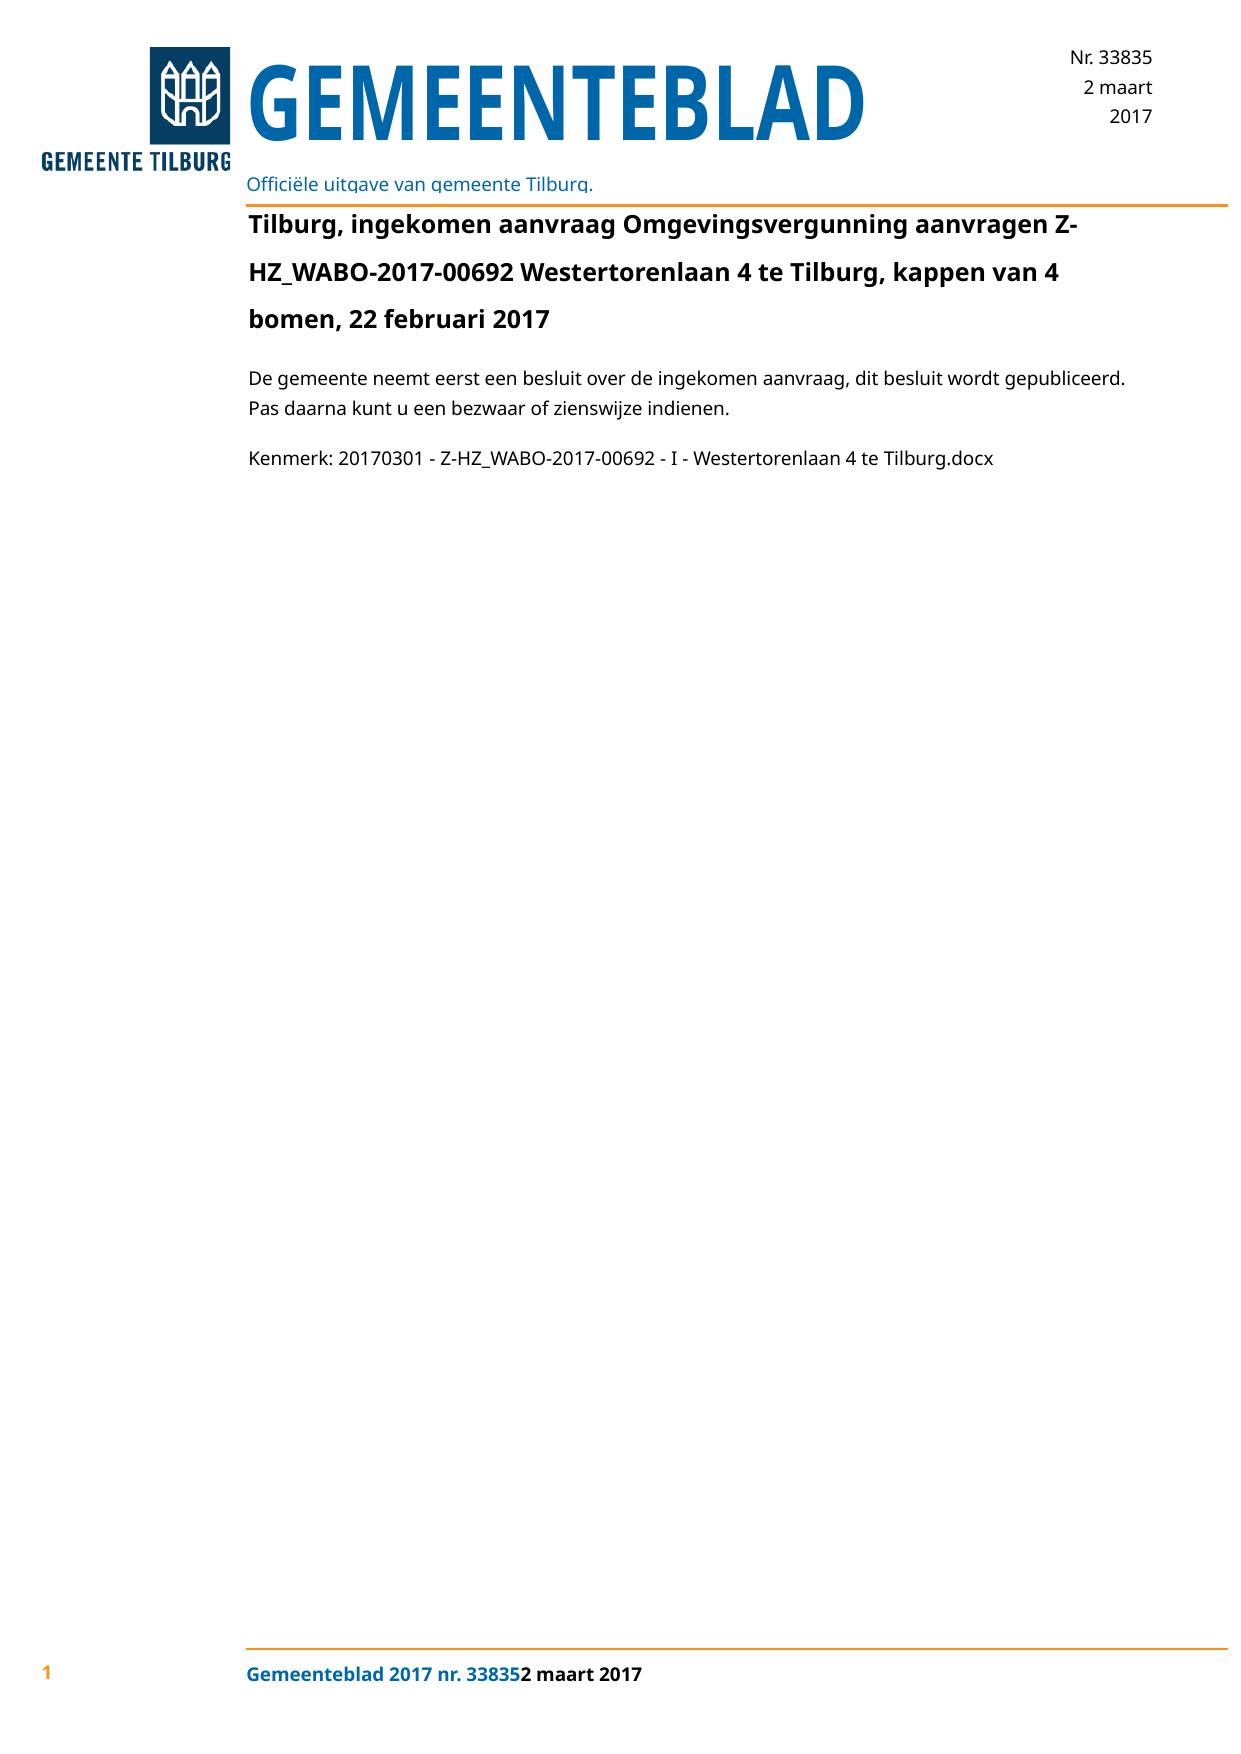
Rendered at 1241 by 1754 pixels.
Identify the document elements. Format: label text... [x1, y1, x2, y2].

picture [41, 47, 231, 172]
text Kenmerk: 20170301 - Z-HZ_WABO-2017-00692 - I - Westertorenlaan 4 te Tilburg.docx [248, 446, 1152, 471]
text De gemeente neemt eerst een besluit over de ingekomen aanvraag, dit besluit wordt gepubliceerd. Pas daarna kunt u een bezwaar of zienswijze indienen. [248, 366, 1152, 421]
text Tilburg, ingekomen aanvraag Omgevingsvergunning aanvragen Z-HZ_WABO-2017-00692 Westertorenlaan 4 te Tilburg, kappen van 4 bomen, 22 februari 2017 [248, 207, 1152, 336]
